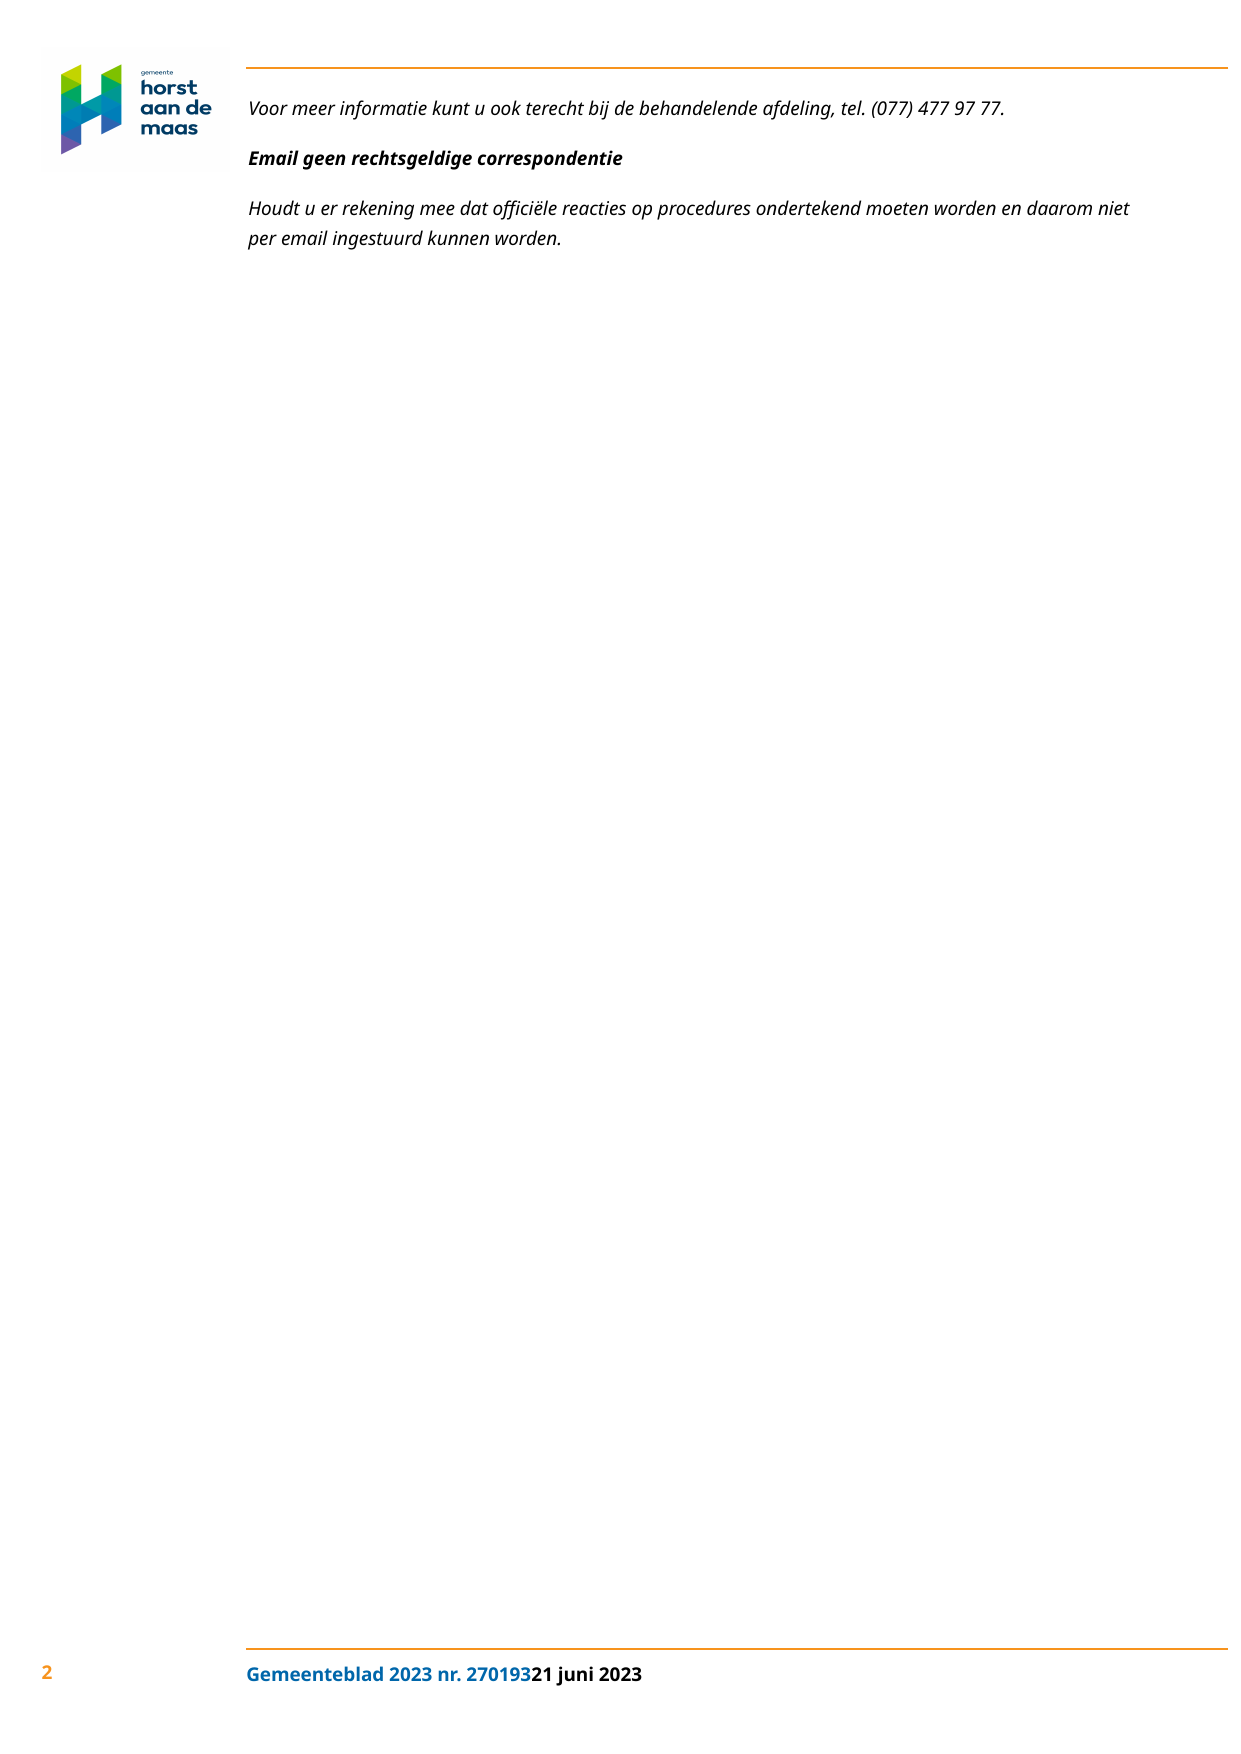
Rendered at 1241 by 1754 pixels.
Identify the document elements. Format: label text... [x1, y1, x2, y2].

picture [41, 47, 231, 172]
text Voor meer informatie kunt u ook terecht bij de behandelende afdeling, tel. (077) 477 97 77. [248, 95, 1152, 121]
text Houdt u er rekening mee dat officiële reacties op procedures ondertekend moeten worden en daarom niet per email ingestuurd kunnen worden. [248, 196, 1152, 251]
text Email geen rechtsgeldige correspondentie [248, 145, 1152, 171]
